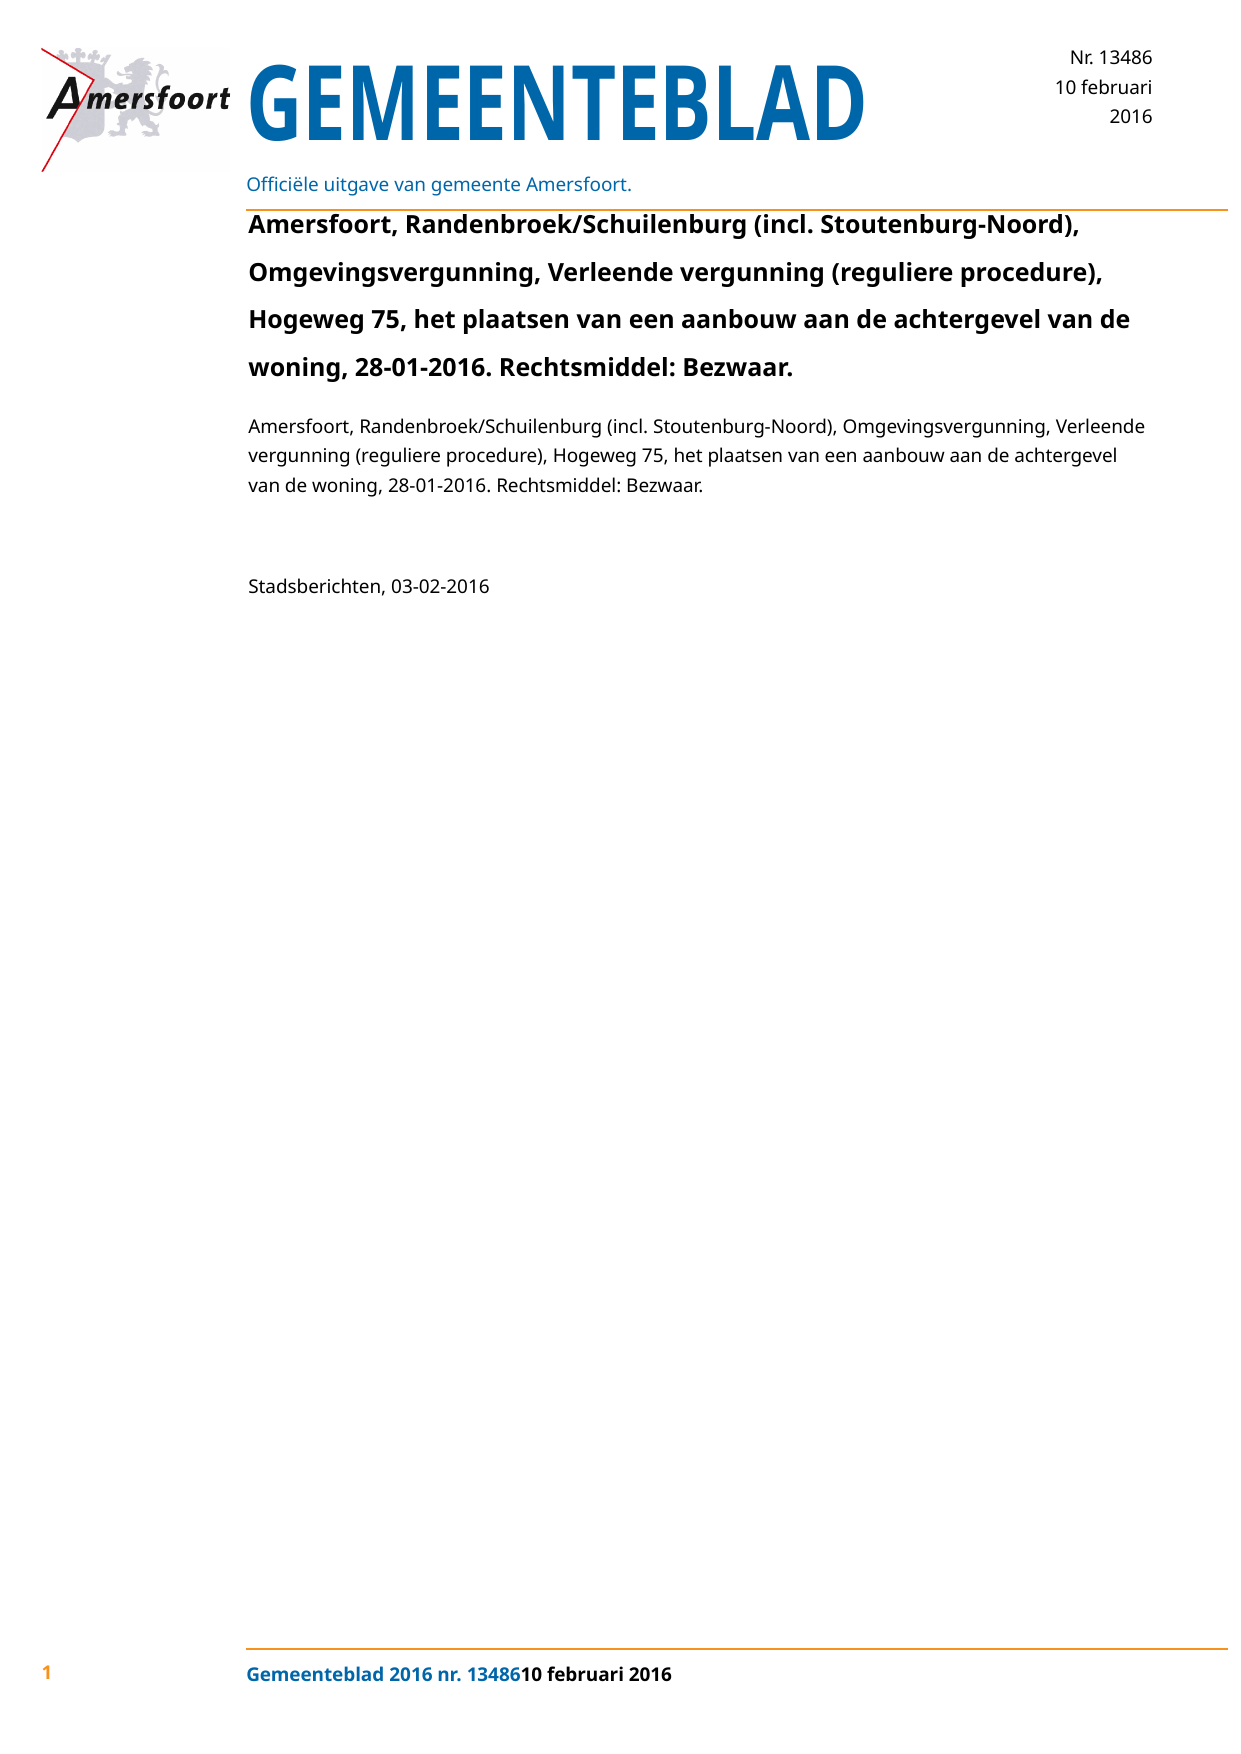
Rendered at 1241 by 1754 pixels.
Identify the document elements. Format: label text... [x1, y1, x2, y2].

text Amersfoort, Randenbroek/Schuilenburg (incl. Stoutenburg-Noord), Omgevingsvergunning, Verleende vergunning (reguliere procedure), Hogeweg 75, het plaatsen van een aanbouw aan de achtergevel van de woning, 28-01-2016. Rechtsmiddel: Bezwaar. [248, 211, 1152, 384]
text Amersfoort, Randenbroek/Schuilenburg (incl. Stoutenburg-Noord), Omgevingsvergunning, Verleende vergunning (reguliere procedure), Hogeweg 75, het plaatsen van een aanbouw aan de achtergevel van de woning, 28-01-2016. Rechtsmiddel: Bezwaar. [248, 413, 1152, 498]
picture [41, 47, 231, 172]
text Stadsberichten, 03-02-2016 [248, 573, 1152, 599]
